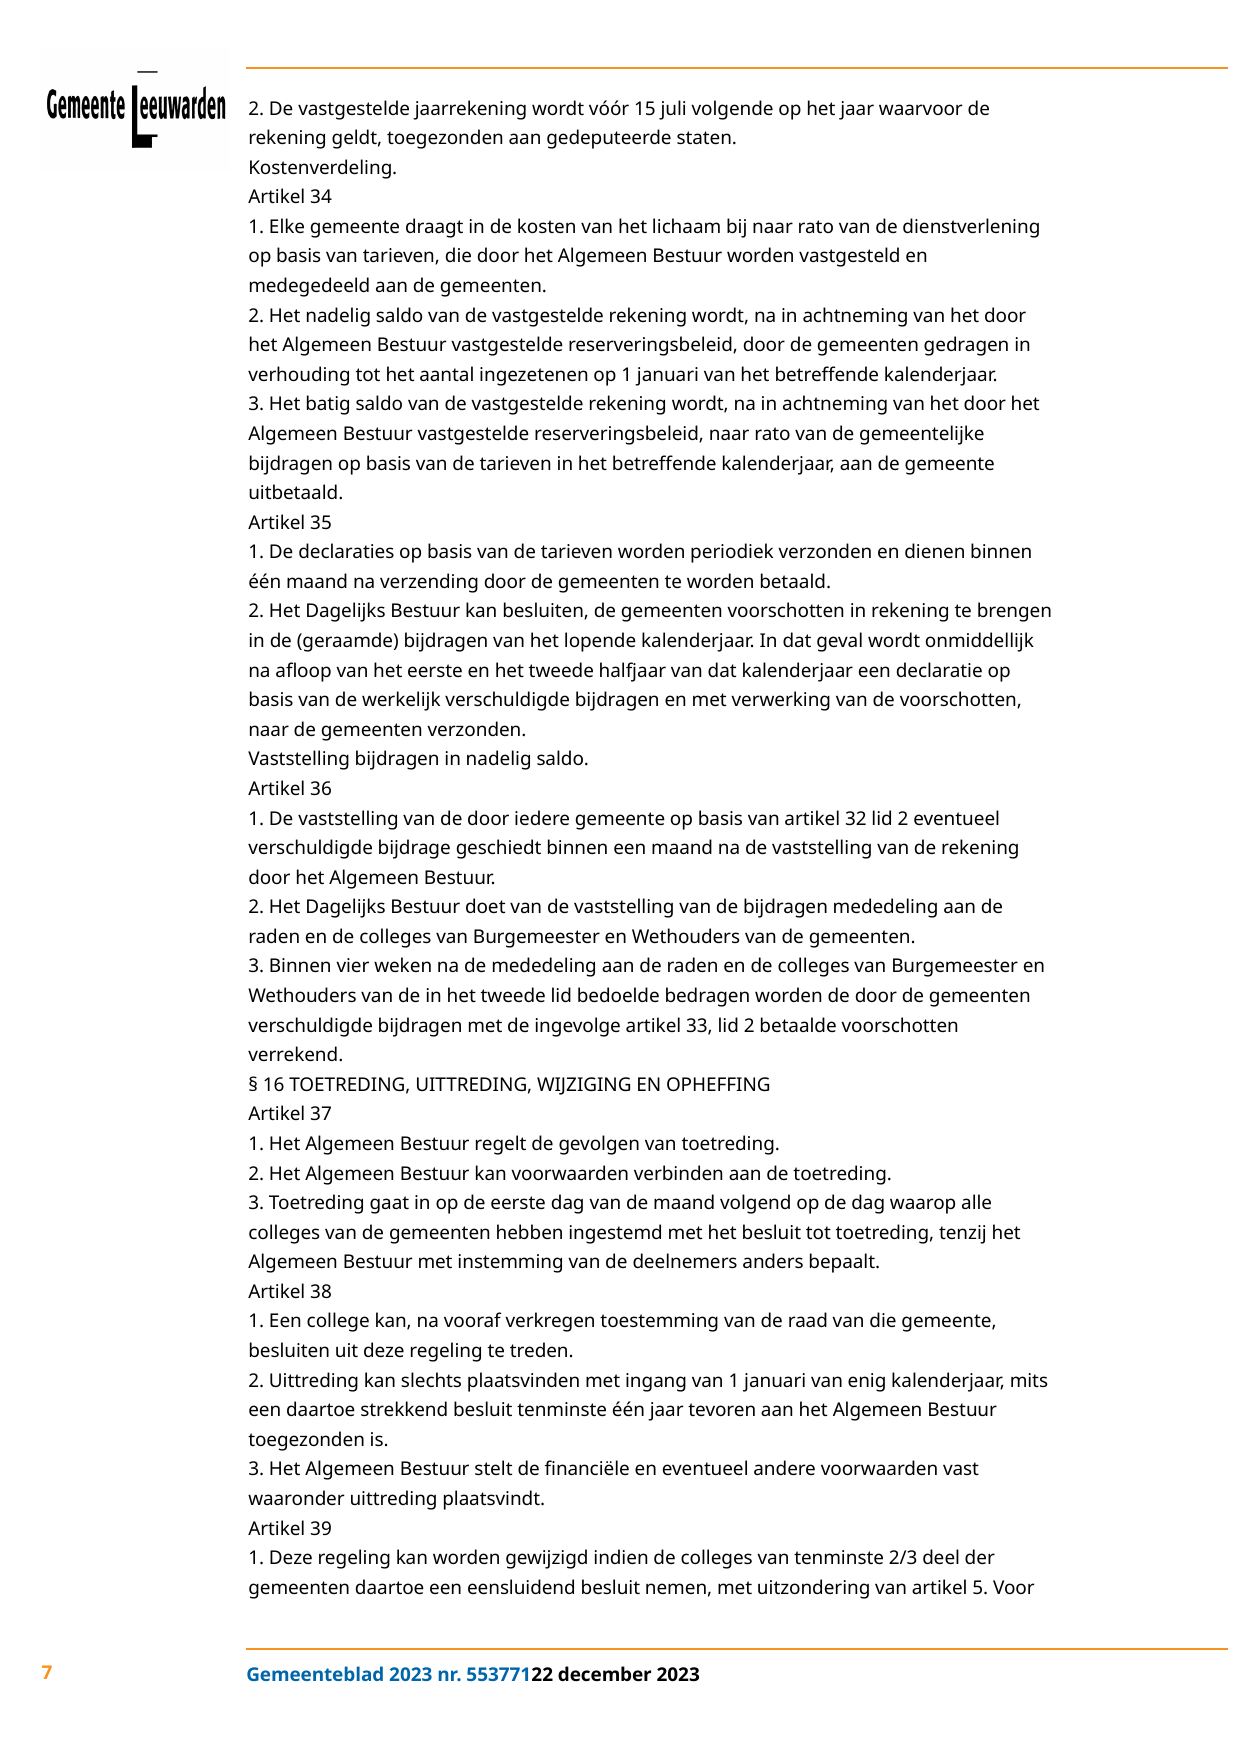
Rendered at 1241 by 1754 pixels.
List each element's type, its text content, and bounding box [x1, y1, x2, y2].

text 1. De declaraties op basis van de tarieven worden periodiek verzonden en dienen binnen [248, 538, 1152, 564]
text waaronder uittreding plaatsvindt. [248, 1485, 1152, 1511]
text Algemeen Bestuur vastgestelde reserveringsbeleid, naar rato van de gemeentelijke [248, 420, 1152, 446]
text 1. De vaststelling van de door iedere gemeente op basis van artikel 32 lid 2 eventueel [248, 805, 1152, 831]
text Artikel 34 [248, 183, 1152, 209]
text raden en de colleges van Burgemeester en Wethouders van de gemeenten. [248, 923, 1152, 949]
text het Algemeen Bestuur vastgestelde reserveringsbeleid, door de gemeenten gedragen in [248, 331, 1152, 357]
text verhouding tot het aantal ingezetenen op 1 januari van het betreffende kalenderjaar. [248, 361, 1152, 387]
text 1. Een college kan, na vooraf verkregen toestemming van de raad van die gemeente, [248, 1308, 1152, 1333]
text 2. Het Algemeen Bestuur kan voorwaarden verbinden aan de toetreding. [248, 1160, 1152, 1186]
text één maand na verzending door de gemeenten te worden betaald. [248, 568, 1152, 594]
text in de (geraamde) bijdragen van het lopende kalenderjaar. In dat geval wordt onmiddellijk [248, 627, 1152, 653]
text na afloop van het eerste en het tweede halfjaar van dat kalenderjaar een declaratie op [248, 657, 1152, 683]
text uitbetaald. [248, 479, 1152, 505]
text verrekend. [248, 1041, 1152, 1067]
text Artikel 39 [248, 1515, 1152, 1541]
text Wethouders van de in het tweede lid bedoelde bedragen worden de door de gemeenten [248, 982, 1152, 1008]
text bijdragen op basis van de tarieven in het betreffende kalenderjaar, aan de gemeente [248, 450, 1152, 476]
text een daartoe strekkend besluit tenminste één jaar tevoren aan het Algemeen Bestuur [248, 1396, 1152, 1422]
text Kostenverdeling. [248, 154, 1152, 180]
picture [41, 47, 231, 172]
text toegezonden is. [248, 1426, 1152, 1452]
text 1. Elke gemeente draagt in de kosten van het lichaam bij naar rato van de dienstverlening [248, 213, 1152, 239]
text 2. Het nadelig saldo van de vastgestelde rekening wordt, na in achtneming van het door [248, 302, 1152, 328]
text 2. Uittreding kan slechts plaatsvinden met ingang van 1 januari van enig kalenderjaar, mits [248, 1367, 1152, 1393]
text 2. Het Dagelijks Bestuur doet van de vaststelling van de bijdragen mededeling aan de [248, 893, 1152, 919]
text verschuldigde bijdragen met de ingevolge artikel 33, lid 2 betaalde voorschotten [248, 1012, 1152, 1038]
text rekening geldt, toegezonden aan gedeputeerde staten. [248, 124, 1152, 150]
text Artikel 38 [248, 1278, 1152, 1304]
text 1. Deze regeling kan worden gewijzigd indien de colleges van tenminste 2/3 deel der [248, 1544, 1152, 1570]
text Vaststelling bijdragen in nadelig saldo. [248, 746, 1152, 771]
text door het Algemeen Bestuur. [248, 864, 1152, 890]
text 1. Het Algemeen Bestuur regelt de gevolgen van toetreding. [248, 1130, 1152, 1156]
text 2. De vastgestelde jaarrekening wordt vóór 15 juli volgende op het jaar waarvoor de [248, 95, 1152, 121]
text medegedeeld aan de gemeenten. [248, 272, 1152, 298]
text Artikel 37 [248, 1101, 1152, 1126]
text Artikel 35 [248, 509, 1152, 535]
text op basis van tarieven, die door het Algemeen Bestuur worden vastgesteld en [248, 243, 1152, 268]
text 3. Toetreding gaat in op de eerste dag van de maand volgend op de dag waarop alle [248, 1189, 1152, 1215]
text 2. Het Dagelijks Bestuur kan besluiten, de gemeenten voorschotten in rekening te brengen [248, 598, 1152, 623]
text 3. Binnen vier weken na de mededeling aan de raden en de colleges van Burgemeester en [248, 953, 1152, 978]
text basis van de werkelijk verschuldigde bijdragen en met verwerking van de voorschotten, [248, 686, 1152, 712]
text verschuldigde bijdrage geschiedt binnen een maand na de vaststelling van de rekening [248, 834, 1152, 860]
text § 16 TOETREDING, UITTREDING, WIJZIGING EN OPHEFFING [248, 1071, 1152, 1097]
text besluiten uit deze regeling te treden. [248, 1337, 1152, 1363]
text naar de gemeenten verzonden. [248, 716, 1152, 742]
text Algemeen Bestuur met instemming van de deelnemers anders bepaalt. [248, 1248, 1152, 1274]
text 3. Het Algemeen Bestuur stelt de financiële en eventueel andere voorwaarden vast [248, 1456, 1152, 1481]
text colleges van de gemeenten hebben ingestemd met het besluit tot toetreding, tenzij het [248, 1219, 1152, 1245]
text gemeenten daartoe een eensluidend besluit nemen, met uitzondering van artikel 5. Voor [248, 1574, 1152, 1600]
text Artikel 36 [248, 775, 1152, 801]
text 3. Het batig saldo van de vastgestelde rekening wordt, na in achtneming van het door het [248, 391, 1152, 416]
